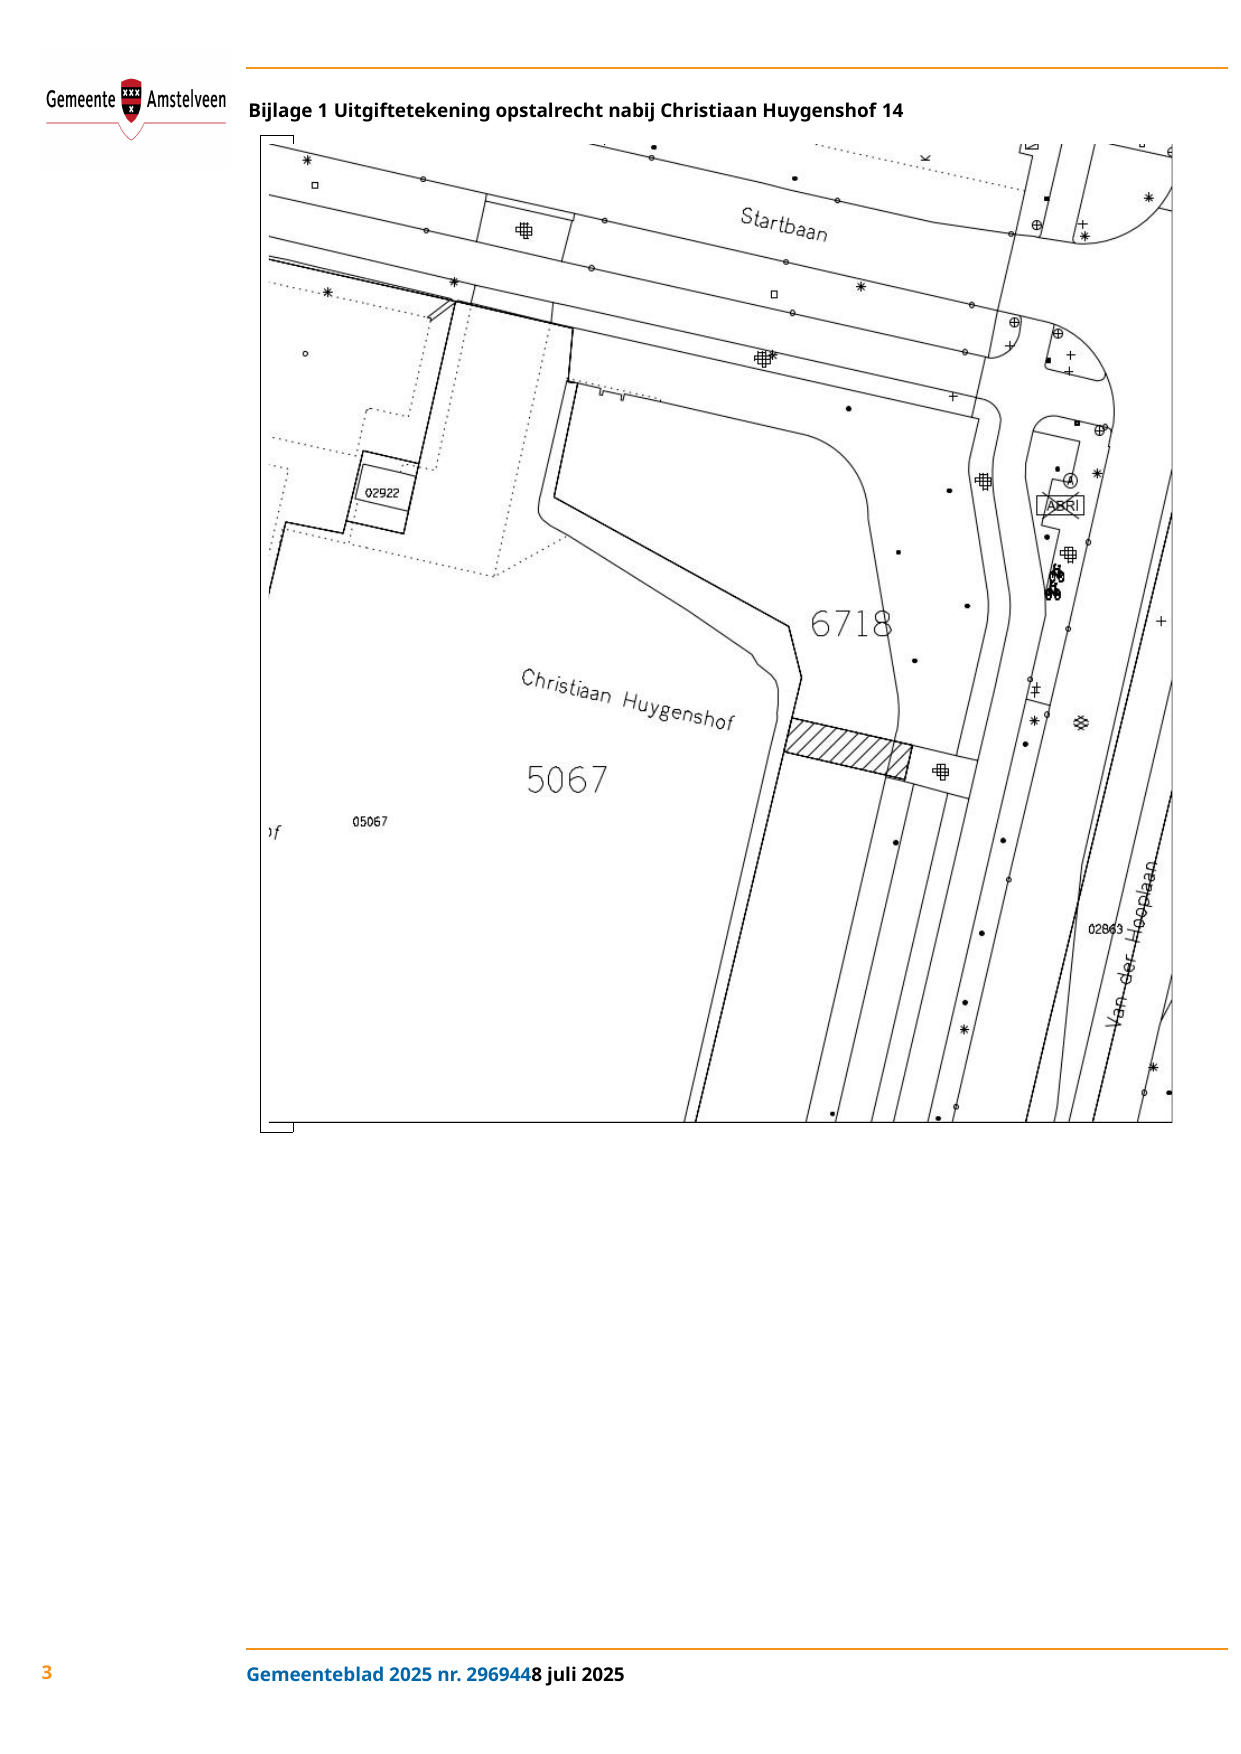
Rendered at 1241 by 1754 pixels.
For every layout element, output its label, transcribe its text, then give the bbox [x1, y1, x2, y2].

picture [41, 47, 231, 172]
picture [268, 144, 1173, 1123]
text Bijlage 1 Uitgiftetekening opstalrecht nabij Christiaan Huygenshof 14 [248, 95, 1152, 123]
